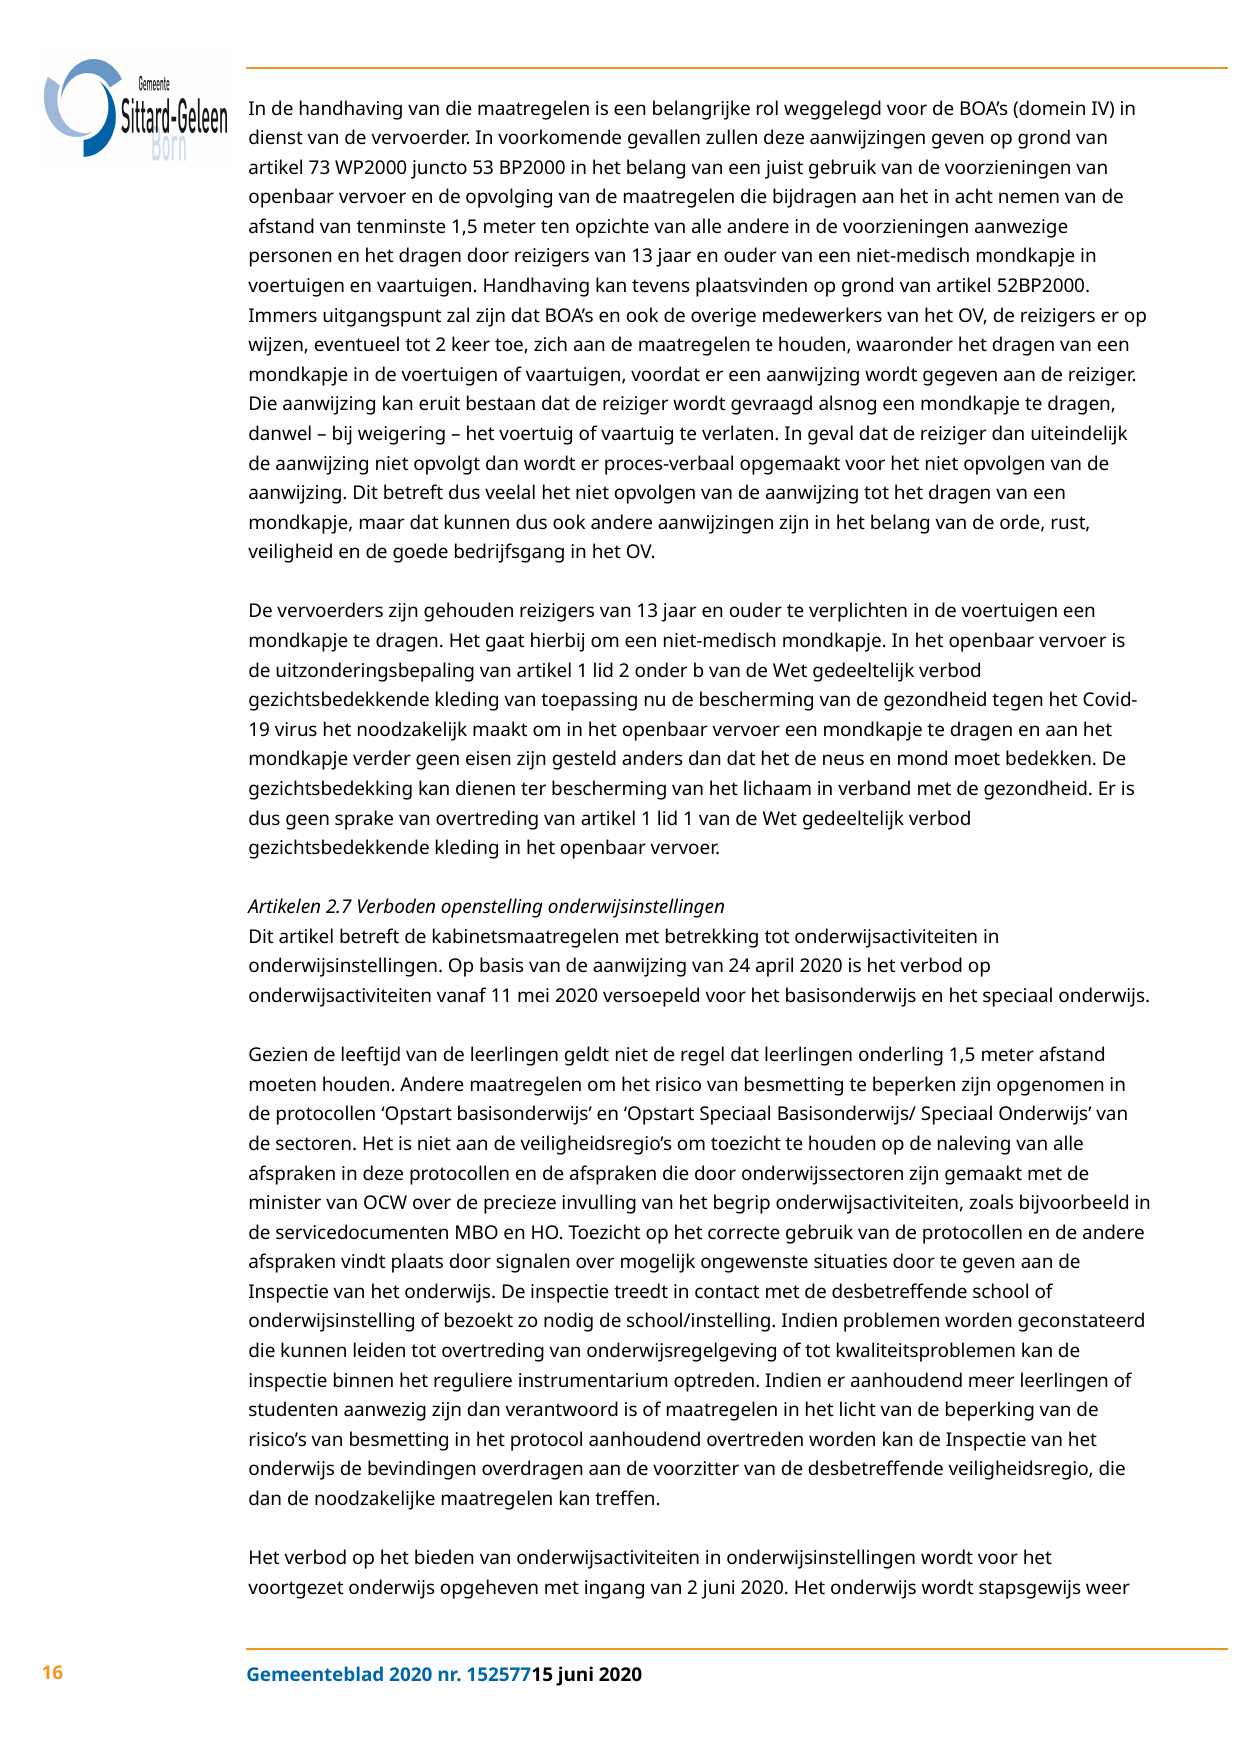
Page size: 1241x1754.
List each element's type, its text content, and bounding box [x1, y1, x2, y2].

text In de handhaving van die maatregelen is een belangrijke rol weggelegd voor de BOA’s (domein IV) in dienst van de vervoerder. In voorkomende gevallen zullen deze aanwijzingen geven op grond van artikel 73 WP2000 juncto 53 BP2000 in het belang van een juist gebruik van de voorzieningen van openbaar vervoer en de opvolging van de maatregelen die bijdragen aan het in acht nemen van de afstand van tenminste 1,5 meter ten opzichte van alle andere in de voorzieningen aanwezige personen en het dragen door reizigers van 13 jaar en ouder van een niet-medisch mondkapje in voertuigen en vaartuigen. Handhaving kan tevens plaatsvinden op grond van artikel 52BP2000. [248, 95, 1152, 298]
text Dit artikel betreft de kabinetsmaatregelen met betrekking tot onderwijsactiviteiten in onderwijsinstellingen. Op basis van de aanwijzing van 24 april 2020 is het verbod op onderwijsactiviteiten vanaf 11 mei 2020 versoepeld voor het basisonderwijs en het speciaal onderwijs. [248, 923, 1152, 1008]
picture [41, 47, 231, 172]
text Het verbod op het bieden van onderwijsactiviteiten in onderwijsinstellingen wordt voor het voortgezet onderwijs opgeheven met ingang van 2 juni 2020. Het onderwijs wordt stapsgewijs weer [248, 1544, 1152, 1600]
text Artikelen 2.7 Verboden openstelling onderwijsinstellingen [248, 893, 1152, 919]
text Gezien de leeftijd van de leerlingen geldt niet de regel dat leerlingen onderling 1,5 meter afstand moeten houden. Andere maatregelen om het risico van besmetting te beperken zijn opgenomen in de protocollen ‘Opstart basisonderwijs’ en ‘Opstart Speciaal Basisonderwijs/ Speciaal Onderwijs’ van de sectoren. Het is niet aan de veiligheidsregio’s om toezicht te houden op de naleving van alle afspraken in deze protocollen en de afspraken die door onderwijssectoren zijn gemaakt met de minister van OCW over de precieze invulling van het begrip onderwijsactiviteiten, zoals bijvoorbeeld in de servicedocumenten MBO en HO. Toezicht op het correcte gebruik van de protocollen en de andere afspraken vindt plaats door signalen over mogelijk ongewenste situaties door te geven aan de Inspectie van het onderwijs. De inspectie treedt in contact met de desbetreffende school of onderwijsinstelling of bezoekt zo nodig de school/instelling. Indien problemen worden geconstateerd die kunnen leiden tot overtreding van onderwijsregelgeving of tot kwaliteitsproblemen kan de inspectie binnen het reguliere instrumentarium optreden. Indien er aanhoudend meer leerlingen of studenten aanwezig zijn dan verantwoord is of maatregelen in het licht van de beperking van de risico’s van besmetting in het protocol aanhoudend overtreden worden kan de Inspectie van het onderwijs de bevindingen overdragen aan de voorzitter van de desbetreffende veiligheidsregio, die dan de noodzakelijke maatregelen kan treffen. [248, 1041, 1152, 1511]
text De vervoerders zijn gehouden reizigers van 13 jaar en ouder te verplichten in de voertuigen een mondkapje te dragen. Het gaat hierbij om een niet-medisch mondkapje. In het openbaar vervoer is de uitzonderingsbepaling van artikel 1 lid 2 onder b van de Wet gedeeltelijk verbod gezichtsbedekkende kleding van toepassing nu de bescherming van de gezondheid tegen het Covid-19 virus het noodzakelijk maakt om in het openbaar vervoer een mondkapje te dragen en aan het mondkapje verder geen eisen zijn gesteld anders dan dat het de neus en mond moet bedekken. De gezichtsbedekking kan dienen ter bescherming van het lichaam in verband met de gezondheid. Er is dus geen sprake van overtreding van artikel 1 lid 1 van de Wet gedeeltelijk verbod gezichtsbedekkende kleding in het openbaar vervoer. [248, 598, 1152, 860]
text Immers uitgangspunt zal zijn dat BOA’s en ook de overige medewerkers van het OV, de reizigers er op wijzen, eventueel tot 2 keer toe, zich aan de maatregelen te houden, waaronder het dragen van een mondkapje in de voertuigen of vaartuigen, voordat er een aanwijzing wordt gegeven aan de reiziger. Die aanwijzing kan eruit bestaan dat de reiziger wordt gevraagd alsnog een mondkapje te dragen, danwel – bij weigering – het voertuig of vaartuig te verlaten. In geval dat de reiziger dan uiteindelijk de aanwijzing niet opvolgt dan wordt er proces-verbaal opgemaakt voor het niet opvolgen van de aanwijzing. Dit betreft dus veelal het niet opvolgen van de aanwijzing tot het dragen van een mondkapje, maar dat kunnen dus ook andere aanwijzingen zijn in het belang van de orde, rust, veiligheid en de goede bedrijfsgang in het OV. [248, 302, 1152, 564]
